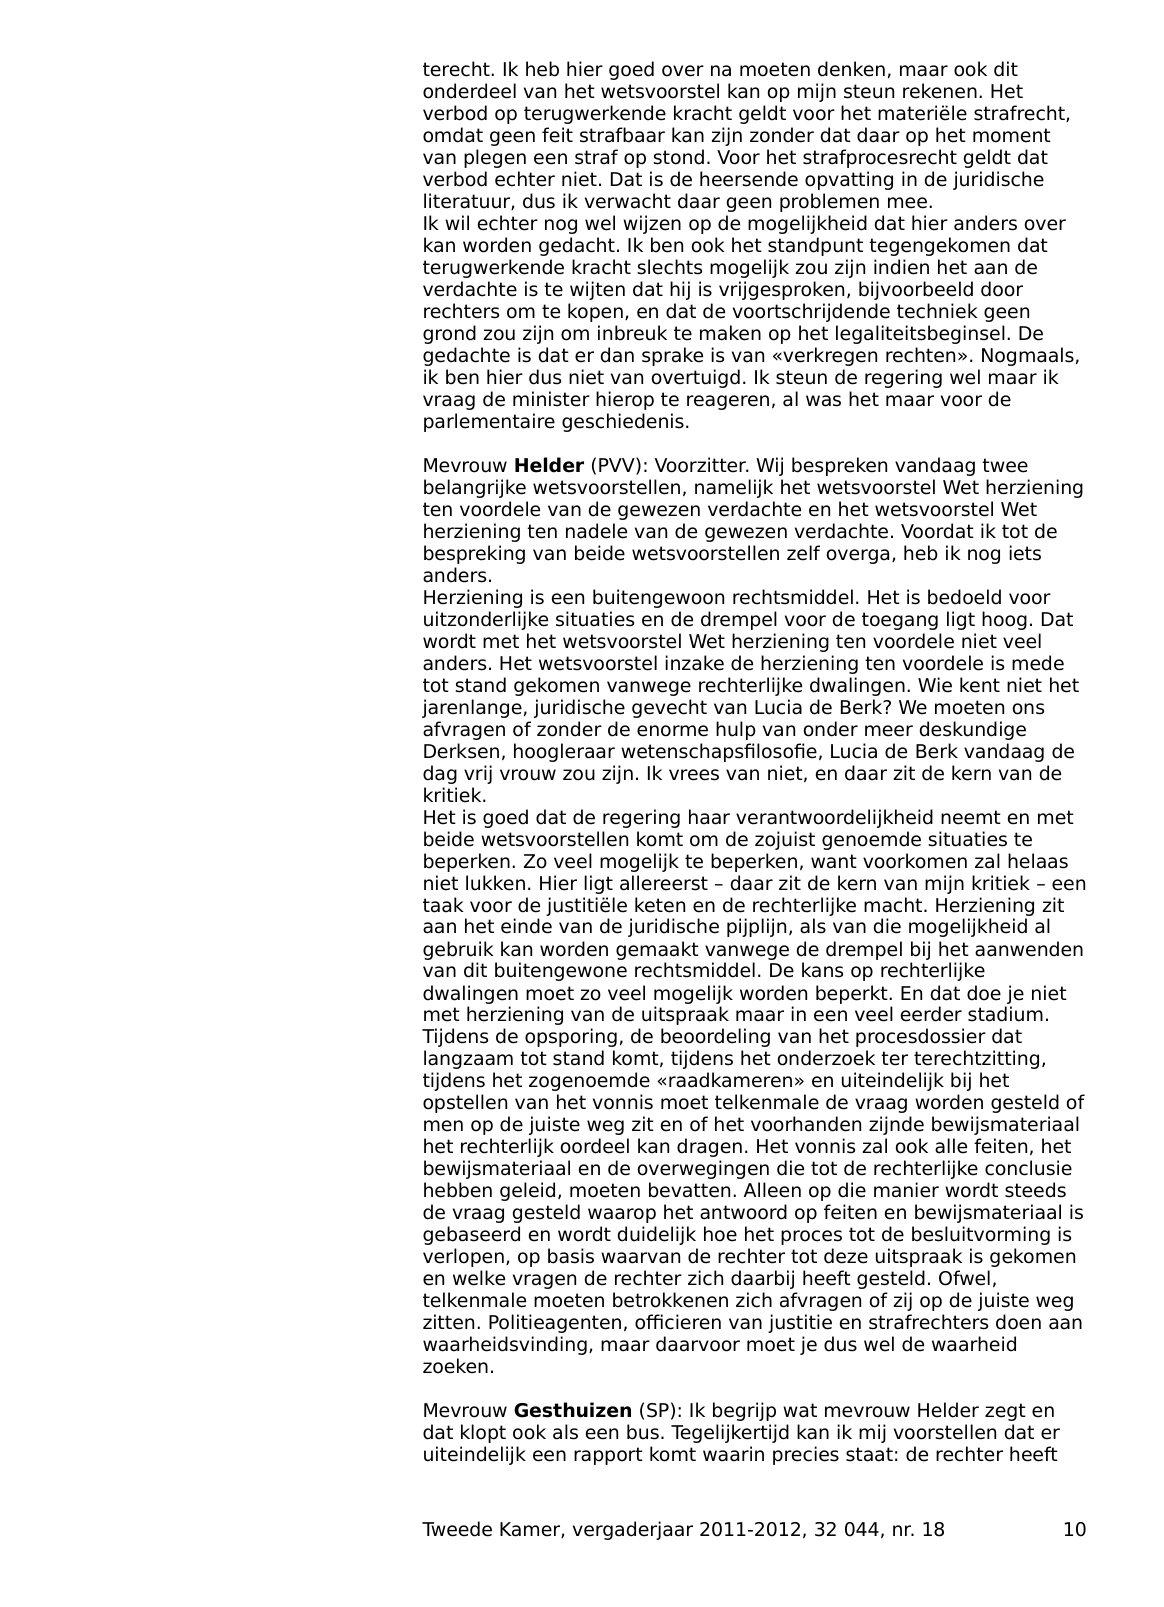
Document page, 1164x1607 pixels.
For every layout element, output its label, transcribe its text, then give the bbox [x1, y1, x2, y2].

text terecht. Ik heb hier goed over na moeten denken, maar ook dit onderdeel van het wetsvoorstel kan op mijn steun rekenen. Het verbod op terugwerkende kracht geldt voor het materiële strafrecht, omdat geen feit strafbaar kan zijn zonder dat daar op het moment van plegen een straf op stond. Voor het strafprocesrecht geldt dat verbod echter niet. Dat is de heersende opvatting in de juridische literatuur, dus ik verwacht daar geen problemen mee. [422, 59, 1087, 213]
text Ik wil echter nog wel wijzen op de mogelijkheid dat hier anders over kan worden gedacht. Ik ben ook het standpunt tegengekomen dat terugwerkende kracht slechts mogelijk zou zijn indien het aan de verdachte is te wijten dat hij is vrijgesproken, bijvoorbeeld door rechters om te kopen, en dat de voortschrijdende techniek geen grond zou zijn om inbreuk te maken op het legaliteitsbeginsel. De gedachte is dat er dan sprake is van «verkregen rechten». Nogmaals, ik ben hier dus niet van overtuigd. Ik steun de regering wel maar ik vraag de minister hierop te reageren, al was het maar voor de parlementaire geschiedenis. [422, 213, 1087, 433]
text Het is goed dat de regering haar verantwoordelijkheid neemt en met beide wetsvoorstellen komt om de zojuist genoemde situaties te beperken. Zo veel mogelijk te beperken, want voorkomen zal helaas niet lukken. Hier ligt allereerst – daar zit de kern van mijn kritiek – een taak voor de justitiële keten en de rechterlijke macht. Herziening zit aan het einde van de juridische pijplijn, als van die mogelijkheid al gebruik kan worden gemaakt vanwege de drempel bij het aanwenden van dit buitengewone rechtsmiddel. De kans op rechterlijke dwalingen moet zo veel mogelijk worden beperkt. En dat doe je niet met herziening van de uitspraak maar in een veel eerder stadium. Tijdens de opsporing, de beoordeling van het procesdossier dat langzaam tot stand komt, tijdens het onderzoek ter terechtzitting, tijdens het zogenoemde «raadkameren» en uiteindelijk bij het opstellen van het vonnis moet telkenmale de vraag worden gesteld of men op de juiste weg zit en of het voorhanden zijnde bewijsmateriaal het rechterlijk oordeel kan dragen. Het vonnis zal ook alle feiten, het bewijsmateriaal en de overwegingen die tot de rechterlijke conclusie hebben geleid, moeten bevatten. Alleen op die manier wordt steeds de vraag gesteld waarop het antwoord op feiten en bewijsmateriaal is gebaseerd en wordt duidelijk hoe het proces tot de besluitvorming is verlopen, op basis waarvan de rechter tot deze uitspraak is gekomen en welke vragen de rechter zich daarbij heeft gesteld. Ofwel, telkenmale moeten betrokkenen zich afvragen of zij op de juiste weg zitten. Politieagenten, officieren van justitie en strafrechters doen aan waarheidsvinding, maar daarvoor moet je dus wel de waarheid zoeken. [422, 807, 1087, 1378]
text Mevrouw Gesthuizen (SP): Ik begrijp wat mevrouw Helder zegt en dat klopt ook als een bus. Tegelijkertijd kan ik mij voorstellen dat er uiteindelijk een rapport komt waarin precies staat: de rechter heeft [422, 1400, 1087, 1466]
text Herziening is een buitengewoon rechtsmiddel. Het is bedoeld voor uitzonderlijke situaties en de drempel voor de toegang ligt hoog. Dat wordt met het wetsvoorstel Wet herziening ten voordele niet veel anders. Het wetsvoorstel inzake de herziening ten voordele is mede tot stand gekomen vanwege rechterlijke dwalingen. Wie kent niet het jarenlange, juridische gevecht van Lucia de Berk? We moeten ons afvragen of zonder de enorme hulp van onder meer deskundige Derksen, hoogleraar wetenschapsfilosofie, Lucia de Berk vandaag de dag vrij vrouw zou zijn. Ik vrees van niet, en daar zit de kern van de kritiek. [422, 587, 1087, 807]
text Mevrouw Helder (PVV): Voorzitter. Wij bespreken vandaag twee belangrijke wetsvoorstellen, namelijk het wetsvoorstel Wet herziening ten voordele van de gewezen verdachte en het wetsvoorstel Wet herziening ten nadele van de gewezen verdachte. Voordat ik tot de bespreking van beide wetsvoorstellen zelf overga, heb ik nog iets anders. [422, 455, 1087, 587]
